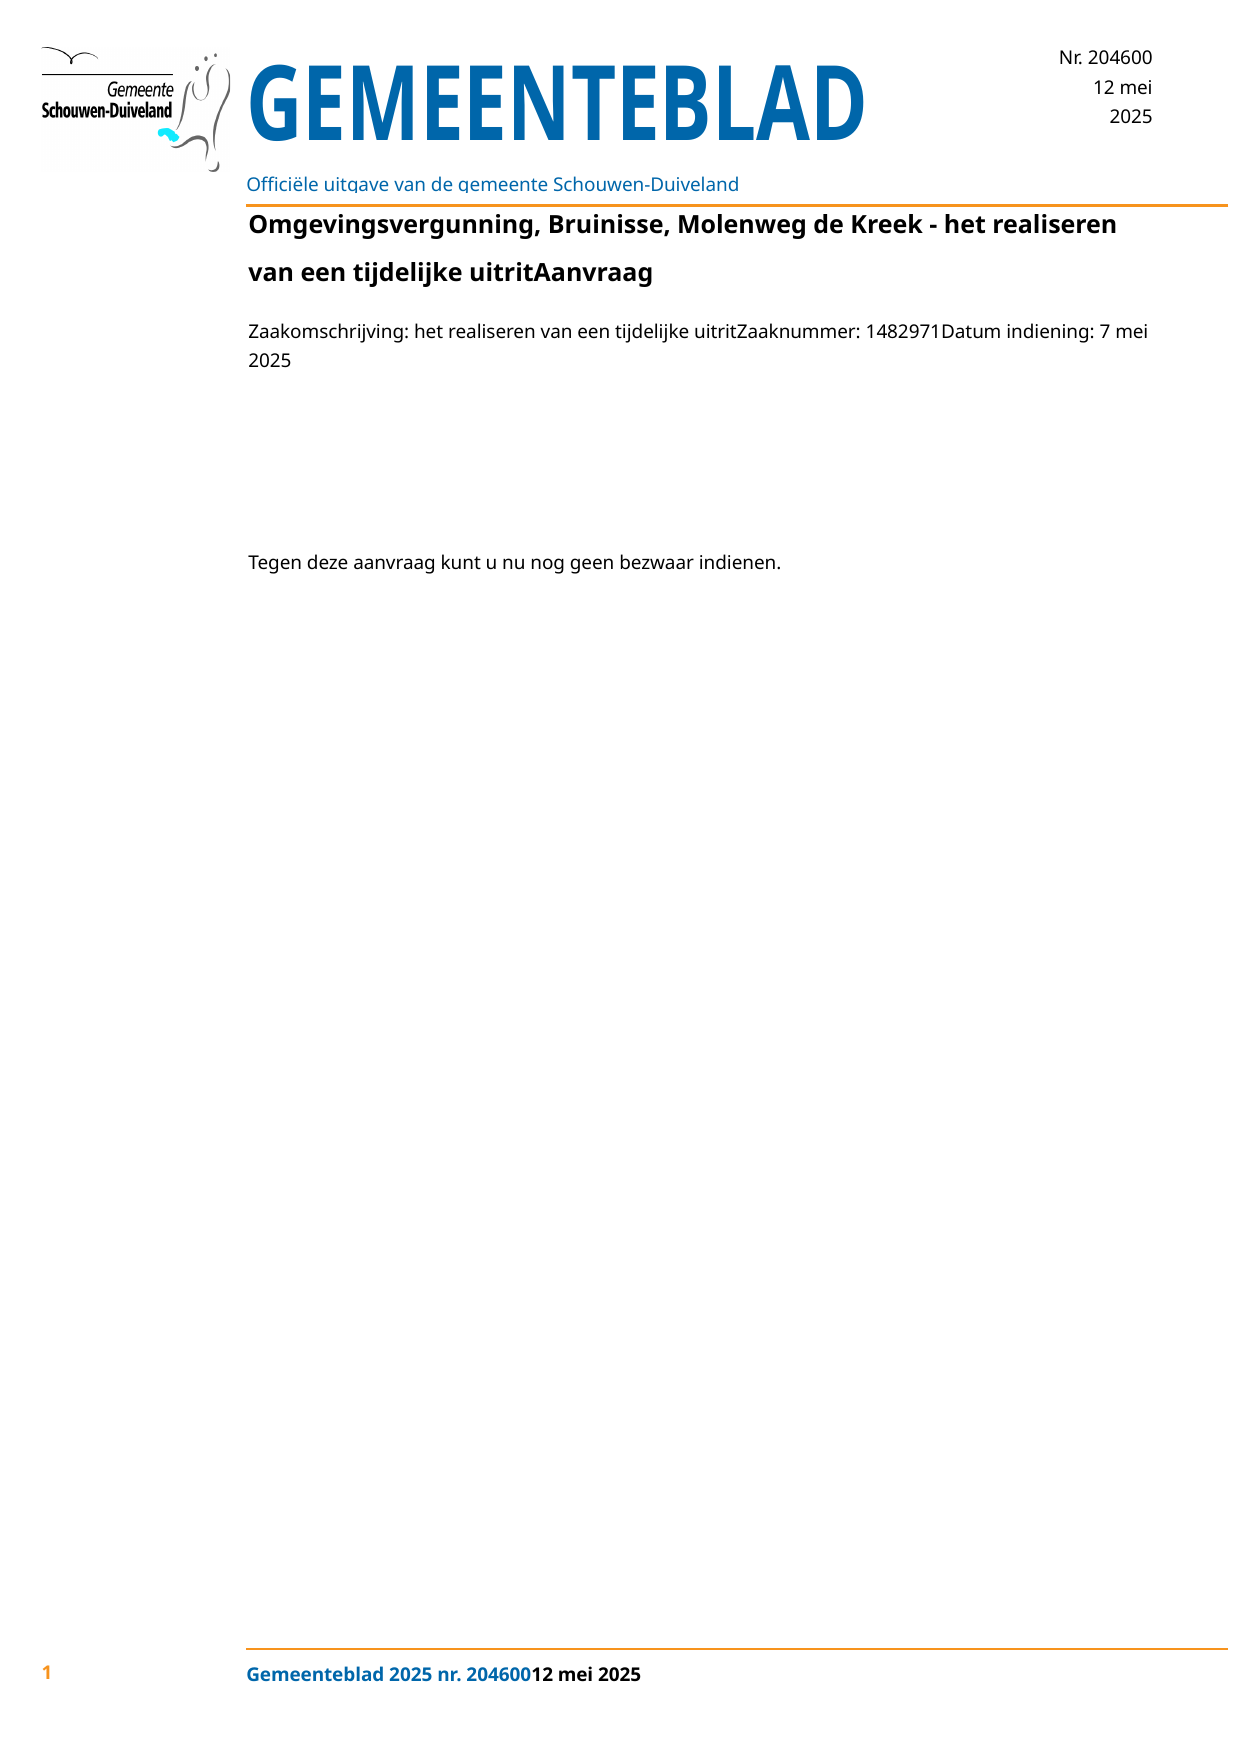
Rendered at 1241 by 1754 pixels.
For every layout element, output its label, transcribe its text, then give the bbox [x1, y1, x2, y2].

text Tegen deze aanvraag kunt u nu nog geen bezwaar indienen. [248, 549, 1152, 575]
text Zaakomschrijving: het realiseren van een tijdelijke uitritZaaknummer: 1482971Datum indiening: 7 mei 2025 [248, 318, 1152, 373]
text Omgevingsvergunning, Bruinisse, Molenweg de Kreek - het realiseren van een tijdelijke uitritAanvraag [248, 207, 1152, 288]
picture [41, 47, 231, 172]
